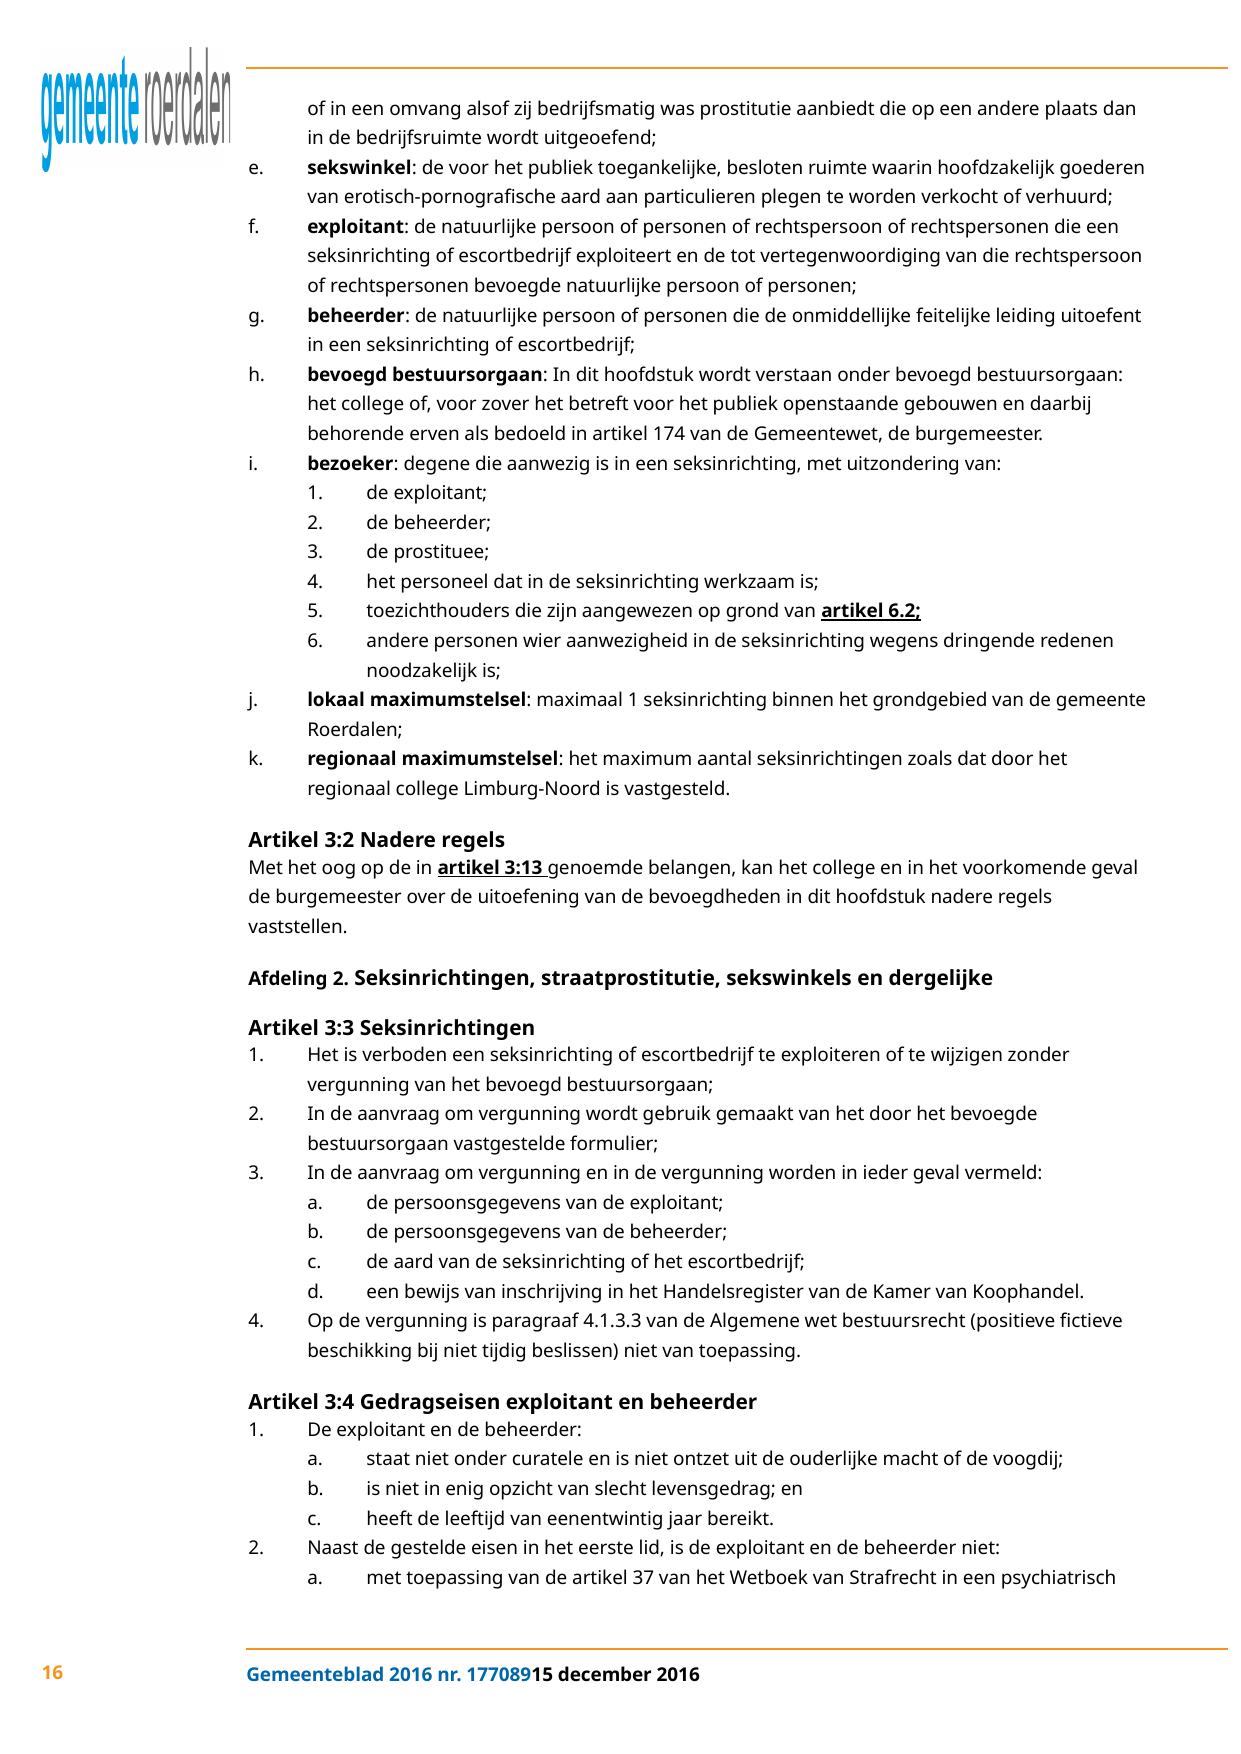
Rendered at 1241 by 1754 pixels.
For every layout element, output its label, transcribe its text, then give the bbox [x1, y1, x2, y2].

list of in een omvang alsof zij bedrijfsmatig was prostitutie aanbiedt die op een andere plaats dan in de bedrijfsruimte wordt uitgeoefend; [248, 95, 1152, 150]
list In de aanvraag om vergunning wordt gebruik gemaakt van het door het bevoegde bestuursorgaan vastgestelde formulier; [248, 1100, 1152, 1156]
list de aard van de seksinrichting of het escortbedrijf; [307, 1248, 1152, 1274]
text Afdeling 2. Seksinrichtingen, straatprostitutie, sekswinkels en dergelijke [248, 963, 1152, 992]
list de beheerder; [307, 509, 1152, 535]
list met toepassing van de artikel 37 van het Wetboek van Strafrecht in een psychiatrisch [307, 1564, 1152, 1589]
list In de aanvraag om vergunning en in de vergunning worden in ieder geval vermeld: [248, 1159, 1152, 1185]
picture [41, 134, 48, 172]
list heeft de leeftijd van eenentwintig jaar bereikt. [307, 1505, 1152, 1530]
list bevoegd bestuursorgaan: In dit hoofdstuk wordt verstaan onder bevoegd bestuursorgaan: het college of, voor zover het betreft voor het publiek openstaande gebouwen en daarbij behorende erven als bedoeld in artikel 174 van de Gemeentewet, de burgemeester. [248, 361, 1152, 446]
text Artikel 3:3 Seksinrichtingen [248, 1013, 1152, 1041]
list toezichthouders die zijn aangewezen op grond van artikel 6.2; [307, 598, 1152, 623]
list de prostituee; [307, 538, 1152, 564]
list de exploitant; [307, 479, 1152, 505]
picture [41, 47, 231, 172]
list staat niet onder curatele en is niet ontzet uit de ouderlijke macht of de voogdij; [307, 1446, 1152, 1471]
list Het is verboden een seksinrichting of escortbedrijf te exploiteren of te wijzigen zonder vergunning van het bevoegd bestuursorgaan; [248, 1041, 1152, 1097]
list Naast de gestelde eisen in het eerste lid, is de exploitant en de beheerder niet: [248, 1534, 1152, 1560]
list Op de vergunning is paragraaf 4.1.3.3 van de Algemene wet bestuursrecht (positieve fictieve beschikking bij niet tijdig beslissen) niet van toepassing. [248, 1307, 1152, 1363]
list een bewijs van inschrijving in het Handelsregister van de Kamer van Koophandel. [307, 1278, 1152, 1304]
list de persoonsgegevens van de exploitant; [307, 1189, 1152, 1215]
list De exploitant en de beheerder: [248, 1416, 1152, 1442]
list is niet in enig opzicht van slecht levensgedrag; en [307, 1475, 1152, 1501]
text Artikel 3:4 Gedragseisen exploitant en beheerder [248, 1387, 1152, 1416]
list bezoeker: degene die aanwezig is in een seksinrichting, met uitzondering van: [248, 450, 1152, 476]
list lokaal maximumstelsel: maximaal 1 seksinrichting binnen het grondgebied van de gemeente Roerdalen; [248, 686, 1152, 742]
list sekswinkel: de voor het publiek toegankelijke, besloten ruimte waarin hoofdzakelijk goederen van erotisch-pornografische aard aan particulieren plegen te worden verkocht of verhuurd; [248, 154, 1152, 209]
list het personeel dat in de seksinrichting werkzaam is; [307, 568, 1152, 594]
list exploitant: de natuurlijke persoon of personen of rechtspersoon of rechtspersonen die een seksinrichting of escortbedrijf exploiteert en de tot vertegenwoordiging van die rechtspersoon of rechtspersonen bevoegde natuurlijke persoon of personen; [248, 213, 1152, 298]
text Artikel 3:2 Nadere regels [248, 826, 1152, 854]
list regionaal maximumstelsel: het maximum aantal seksinrichtingen zoals dat door het regionaal college Limburg-Noord is vastgesteld. [248, 746, 1152, 801]
list andere personen wier aanwezigheid in de seksinrichting wegens dringende redenen noodzakelijk is; [307, 627, 1152, 683]
text Met het oog op de in artikel 3:13 genoemde belangen, kan het college en in het voorkomende geval de burgemeester over de uitoefening van de bevoegdheden in dit hoofdstuk nadere regels vaststellen. [248, 854, 1152, 939]
list beheerder: de natuurlijke persoon of personen die de onmiddellijke feitelijke leiding uitoefent in een seksinrichting of escortbedrijf; [248, 302, 1152, 357]
list de persoonsgegevens van de beheerder; [307, 1219, 1152, 1244]
